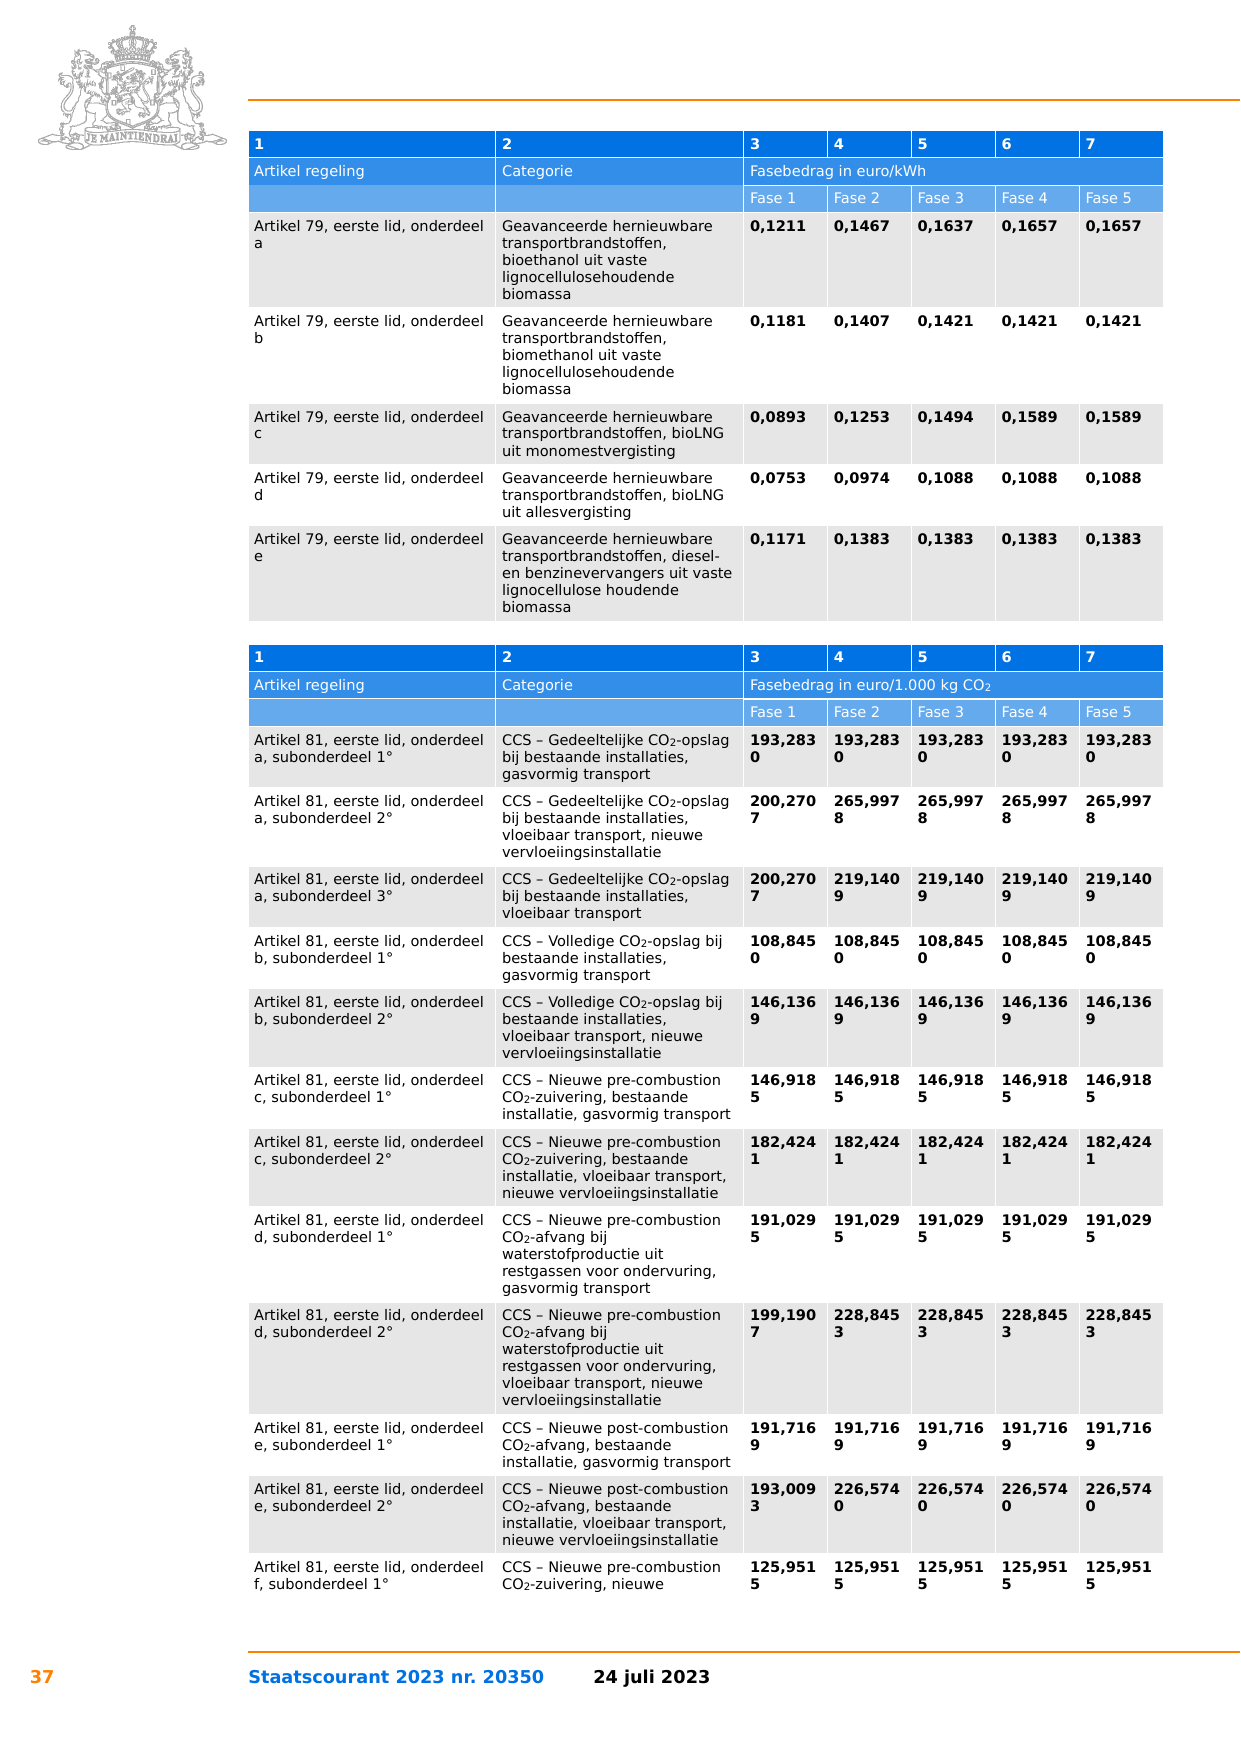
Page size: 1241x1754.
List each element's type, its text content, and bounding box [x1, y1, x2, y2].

table_cell Artikel 81, eerste lid, onderdeel e, subonderdeel 1° [249, 1415, 495, 1475]
table_cell 182,4241 [912, 1129, 995, 1206]
table_header 2 [496, 131, 743, 157]
table_cell 191,0295 [996, 1207, 1079, 1302]
table_cell 0,1421 [912, 309, 995, 403]
table_header 2 [496, 645, 743, 671]
table_cell 0,1421 [1080, 309, 1163, 403]
table_cell 193,2830 [1080, 727, 1163, 787]
table_cell 108,8450 [828, 928, 911, 988]
table_cell 191,7169 [1080, 1415, 1163, 1475]
table_cell Geavanceerde hernieuwbare transportbrandstoffen, bioethanol uit vaste lignocellulosehoudende biomassa [496, 213, 743, 307]
table_cell 265,9978 [1080, 788, 1163, 866]
table_cell 219,1409 [912, 867, 995, 927]
table_header 4 [828, 645, 911, 671]
table_cell CCS – Gedeeltelijke CO2-opslag bij bestaande installaties, vloeibaar transport [496, 867, 743, 927]
table_cell 0,1088 [912, 465, 995, 525]
table_cell 226,5740 [912, 1476, 995, 1553]
table_cell Fase 1 [744, 186, 827, 212]
table_cell 265,9978 [996, 788, 1079, 866]
table_cell 146,1369 [912, 989, 995, 1067]
table_header 5 [912, 131, 995, 157]
table_cell Artikel 79, eerste lid, onderdeel b [249, 309, 495, 403]
table_cell 0,1171 [744, 526, 827, 621]
table_cell Artikel regeling [249, 158, 495, 185]
table_cell Fase 3 [912, 700, 995, 726]
table_cell CCS – Nieuwe pre-combustion CO2-zuivering, nieuwe [496, 1555, 743, 1598]
table_cell Artikel 81, eerste lid, onderdeel d, subonderdeel 2° [249, 1303, 495, 1414]
table_cell Artikel 81, eerste lid, onderdeel a, subonderdeel 1° [249, 727, 495, 787]
table_header 6 [996, 645, 1079, 671]
table_cell Artikel 81, eerste lid, onderdeel f, subonderdeel 1° [249, 1555, 495, 1598]
table_cell 0,1589 [1080, 404, 1163, 464]
table_cell Geavanceerde hernieuwbare transportbrandstoffen, bioLNG uit allesvergisting [496, 465, 743, 525]
table_cell Fase 2 [828, 186, 911, 212]
table_cell Artikel 81, eerste lid, onderdeel c, subonderdeel 1° [249, 1068, 495, 1128]
table_header 4 [828, 131, 911, 157]
table_header 5 [912, 645, 995, 671]
table_cell 219,1409 [1080, 867, 1163, 927]
table_cell 146,9185 [744, 1068, 827, 1128]
table_cell 146,9185 [996, 1068, 1079, 1128]
table_cell 125,9515 [1080, 1555, 1163, 1598]
table_cell CCS – Volledige CO2-opslag bij bestaande installaties, gasvormig transport [496, 928, 743, 988]
table_cell Geavanceerde hernieuwbare transportbrandstoffen, bioLNG uit monomestvergisting [496, 404, 743, 464]
table_cell 0,1494 [912, 404, 995, 464]
table_cell 193,0093 [744, 1476, 827, 1553]
table_cell CCS – Nieuwe pre-combustion CO2-zuivering, bestaande installatie, vloeibaar transport, nieuwe vervloeiingsinstallatie [496, 1129, 743, 1206]
table_cell 0,1181 [744, 309, 827, 403]
table_cell 0,1253 [828, 404, 911, 464]
table_cell 191,7169 [996, 1415, 1079, 1475]
table_cell 108,8450 [744, 928, 827, 988]
table_cell 228,8453 [1080, 1303, 1163, 1414]
table_cell 108,8450 [996, 928, 1079, 988]
table_cell Categorie [496, 158, 743, 185]
table_cell 199,1907 [744, 1303, 827, 1414]
table_cell 0,1467 [828, 213, 911, 307]
table_cell Fase 1 [744, 700, 827, 726]
table_cell 146,9185 [912, 1068, 995, 1128]
table_cell 146,1369 [744, 989, 827, 1067]
table_cell Artikel 81, eerste lid, onderdeel d, subonderdeel 1° [249, 1207, 495, 1302]
table_cell 226,5740 [828, 1476, 911, 1553]
table_cell 125,9515 [744, 1555, 827, 1598]
table_cell 125,9515 [912, 1555, 995, 1598]
table_cell Fase 4 [996, 186, 1079, 212]
table_cell 193,2830 [996, 727, 1079, 787]
table_cell Fasebedrag in euro/1.000 kg CO2 [744, 672, 1163, 698]
table_header 3 [744, 645, 827, 671]
table_cell Fasebedrag in euro/kWh [744, 158, 1163, 185]
table_cell 146,1369 [1080, 989, 1163, 1067]
table_cell CCS – Nieuwe post-combustion CO2-afvang, bestaande installatie, vloeibaar transport, nieuwe vervloeiingsinstallatie [496, 1476, 743, 1553]
table_cell Fase 5 [1080, 186, 1163, 212]
table_cell Categorie [496, 672, 743, 699]
table_cell 265,9978 [828, 788, 911, 866]
table_cell CCS – Nieuwe pre-combustion CO2-afvang bij waterstofproductie uit restgassen voor ondervuring, gasvormig transport [496, 1207, 743, 1302]
table_cell 191,7169 [828, 1415, 911, 1475]
table_cell Geavanceerde hernieuwbare transportbrandstoffen, biomethanol uit vaste lignocellulosehoudende biomassa [496, 309, 743, 403]
table_cell 193,2830 [828, 727, 911, 787]
table_cell 125,9515 [996, 1555, 1079, 1598]
table_header 7 [1080, 131, 1163, 157]
table_cell 0,1407 [828, 309, 911, 403]
table_cell 146,1369 [996, 989, 1079, 1067]
table_cell 0,1088 [996, 465, 1079, 525]
table_cell 146,9185 [828, 1068, 911, 1128]
table_cell Artikel 79, eerste lid, onderdeel a [249, 213, 495, 307]
table_cell Fase 2 [828, 700, 911, 726]
table_cell 200,2707 [744, 788, 827, 866]
table_cell CCS – Nieuwe pre-combustion CO2-zuivering, bestaande installatie, gasvormig transport [496, 1068, 743, 1128]
table_cell Artikel 81, eerste lid, onderdeel c, subonderdeel 2° [249, 1129, 495, 1206]
table_cell 0,1383 [912, 526, 995, 621]
table_cell Artikel 81, eerste lid, onderdeel b, subonderdeel 1° [249, 928, 495, 988]
table_cell CCS – Volledige CO2-opslag bij bestaande installaties, vloeibaar transport, nieuwe vervloeiingsinstallatie [496, 989, 743, 1067]
table_cell 0,1088 [1080, 465, 1163, 525]
table_cell 0,1383 [828, 526, 911, 621]
table_cell 182,4241 [996, 1129, 1079, 1206]
table_cell 191,7169 [744, 1415, 827, 1475]
table_cell Artikel 79, eerste lid, onderdeel d [249, 465, 495, 525]
table_cell 193,2830 [744, 727, 827, 787]
table_cell 0,0974 [828, 465, 911, 525]
table_header 1 [249, 645, 495, 671]
table_cell Geavanceerde hernieuwbare transportbrandstoffen, diesel- en benzinevervangers uit vaste lignocellulose houdende biomassa [496, 526, 743, 621]
table_cell Artikel 79, eerste lid, onderdeel e [249, 526, 495, 621]
table_header 7 [1080, 645, 1163, 671]
picture [38, 25, 227, 150]
table_cell Artikel 81, eerste lid, onderdeel e, subonderdeel 2° [249, 1476, 495, 1553]
table_cell Artikel 81, eerste lid, onderdeel a, subonderdeel 2° [249, 788, 495, 866]
table_cell CCS – Nieuwe pre-combustion CO2-afvang bij waterstofproductie uit restgassen voor ondervuring, vloeibaar transport, nieuwe vervloeiingsinstallatie [496, 1303, 743, 1414]
table_header 6 [996, 131, 1079, 157]
table_cell Fase 5 [1080, 700, 1163, 726]
table_cell 146,1369 [828, 989, 911, 1067]
table_cell 191,0295 [744, 1207, 827, 1302]
table_cell 191,0295 [1080, 1207, 1163, 1302]
table_cell 146,9185 [1080, 1068, 1163, 1128]
table_cell Artikel 81, eerste lid, onderdeel a, subonderdeel 3° [249, 867, 495, 927]
table_cell Artikel regeling [249, 672, 495, 699]
table_header 3 [744, 131, 827, 157]
table_cell 182,4241 [828, 1129, 911, 1206]
table_cell 0,0753 [744, 465, 827, 525]
table_cell 228,8453 [912, 1303, 995, 1414]
table_header 1 [249, 131, 495, 157]
table_cell 0,1657 [996, 213, 1079, 307]
table_cell 226,5740 [996, 1476, 1079, 1553]
table_cell 0,1637 [912, 213, 995, 307]
table_cell 125,9515 [828, 1555, 911, 1598]
table_cell 191,0295 [828, 1207, 911, 1302]
table_cell CCS – Gedeeltelijke CO2-opslag bij bestaande installaties, vloeibaar transport, nieuwe vervloeiingsinstallatie [496, 788, 743, 866]
table_cell 193,2830 [912, 727, 995, 787]
table_cell 0,0893 [744, 404, 827, 464]
table_cell 108,8450 [912, 928, 995, 988]
table_cell 0,1421 [996, 309, 1079, 403]
table_cell Artikel 79, eerste lid, onderdeel c [249, 404, 495, 464]
table_cell 0,1589 [996, 404, 1079, 464]
table_cell 0,1211 [744, 213, 827, 307]
table_cell 191,7169 [912, 1415, 995, 1475]
table_cell 108,8450 [1080, 928, 1163, 988]
table_cell 0,1383 [996, 526, 1079, 621]
table_cell Artikel 81, eerste lid, onderdeel b, subonderdeel 2° [249, 989, 495, 1067]
table_cell 0,1657 [1080, 213, 1163, 307]
table_cell CCS – Nieuwe post-combustion CO2-afvang, bestaande installatie, gasvormig transport [496, 1415, 743, 1475]
table_cell 226,5740 [1080, 1476, 1163, 1553]
table_cell 0,1383 [1080, 526, 1163, 621]
table_cell 200,2707 [744, 867, 827, 927]
table_cell 228,8453 [996, 1303, 1079, 1414]
table_cell Fase 4 [996, 700, 1079, 726]
table_cell 182,4241 [744, 1129, 827, 1206]
table_cell 182,4241 [1080, 1129, 1163, 1206]
table_cell 191,0295 [912, 1207, 995, 1302]
table_cell 219,1409 [996, 867, 1079, 927]
table_cell Fase 3 [912, 186, 995, 212]
table_cell 219,1409 [828, 867, 911, 927]
table_cell 228,8453 [828, 1303, 911, 1414]
table_cell CCS – Gedeeltelijke CO2-opslag bij bestaande installaties, gasvormig transport [496, 727, 743, 787]
table_cell 265,9978 [912, 788, 995, 866]
